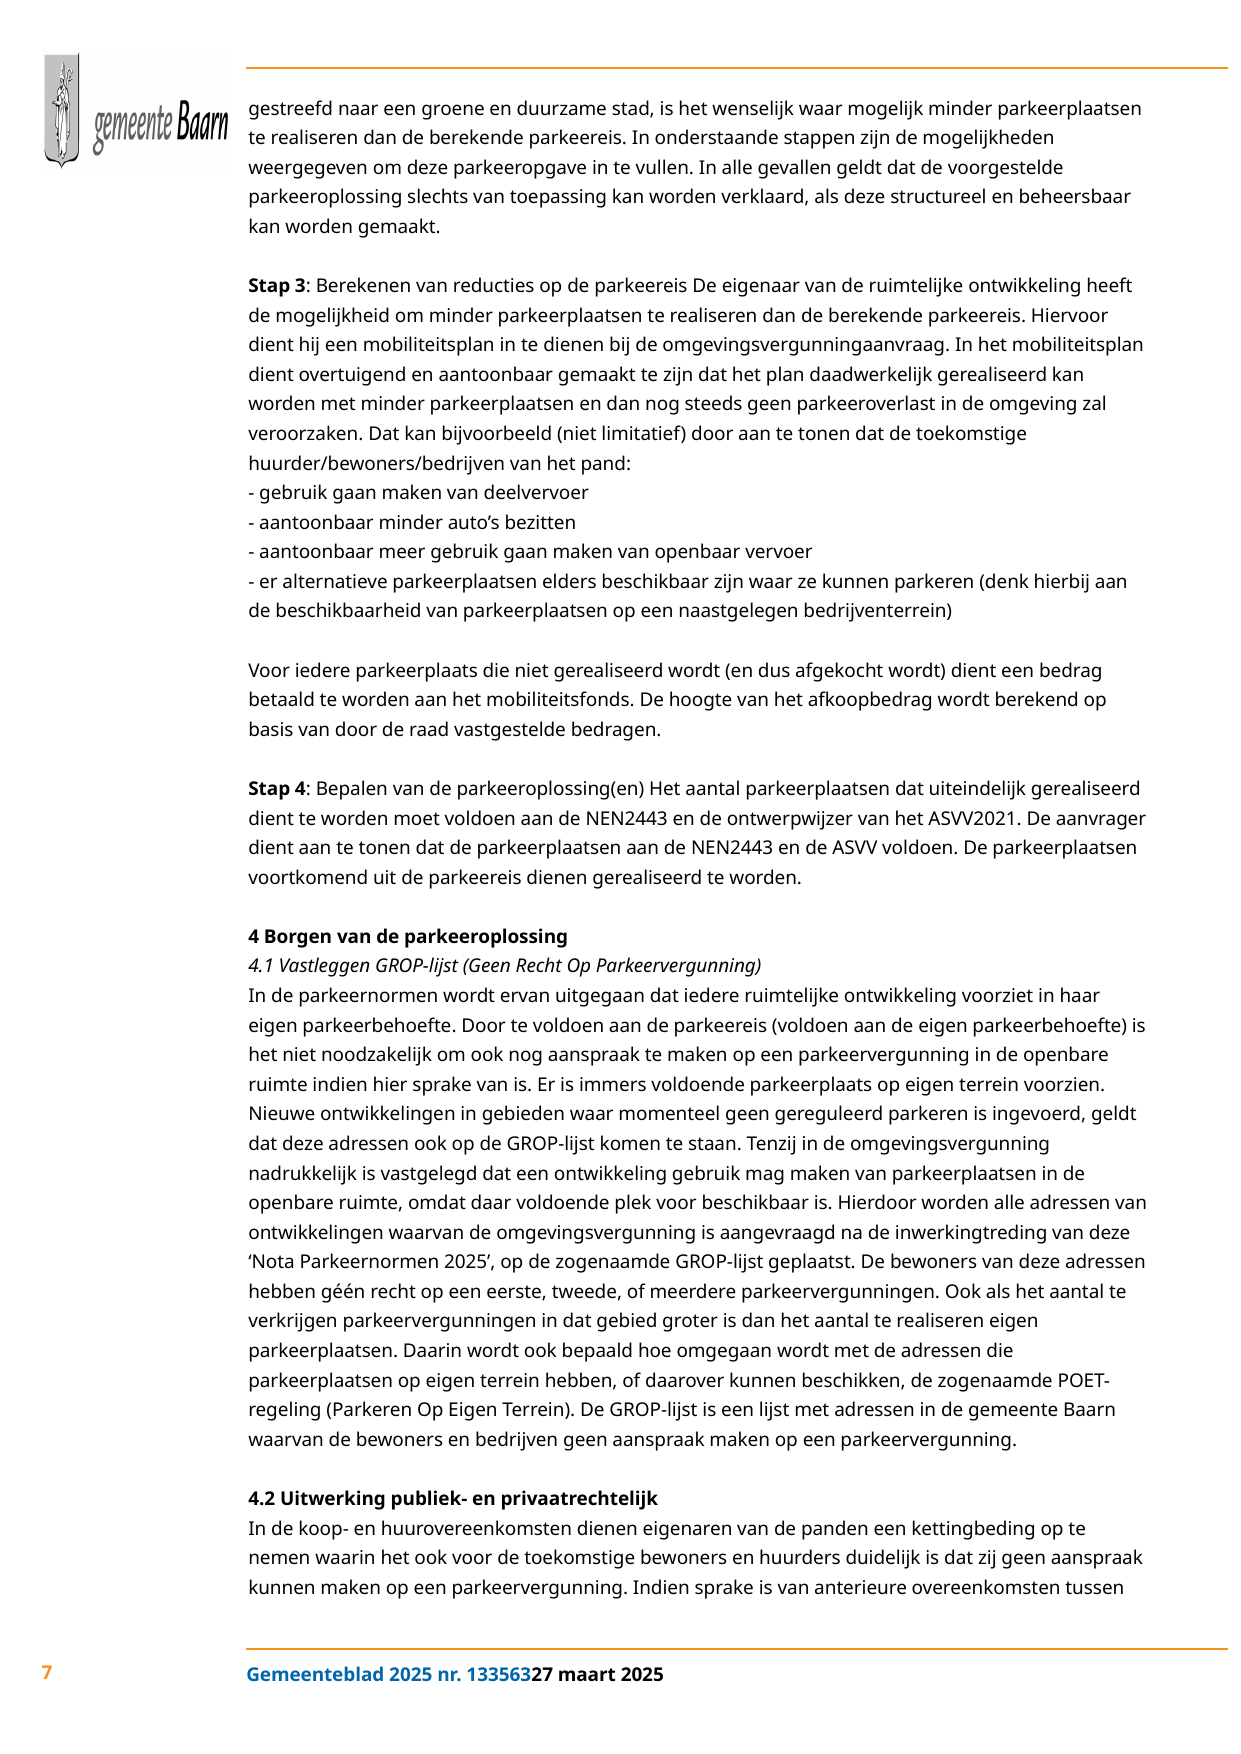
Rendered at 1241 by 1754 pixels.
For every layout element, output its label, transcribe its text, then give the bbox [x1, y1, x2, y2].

text gestreefd naar een groene en duurzame stad, is het wenselijk waar mogelijk minder parkeerplaatsen te realiseren dan de berekende parkeereis. In onderstaande stappen zijn de mogelijkheden weergegeven om deze parkeeropgave in te vullen. In alle gevallen geldt dat de voorgestelde parkeeroplossing slechts van toepassing kan worden verklaard, als deze structureel en beheersbaar kan worden gemaakt. [248, 95, 1152, 239]
text Stap 4: Bepalen van de parkeeroplossing(en) Het aantal parkeerplaatsen dat uiteindelijk gerealiseerd dient te worden moet voldoen aan de NEN2443 en de ontwerpwijzer van het ASVV2021. De aanvrager dient aan te tonen dat de parkeerplaatsen aan de NEN2443 en de ASVV voldoen. De parkeerplaatsen voortkomend uit de parkeereis dienen gerealiseerd te worden. [248, 775, 1152, 890]
text 4.2 Uitwerking publiek- en privaatrechtelijk [248, 1485, 1152, 1511]
text - aantoonbaar meer gebruik gaan maken van openbaar vervoer [248, 538, 1152, 564]
text - er alternatieve parkeerplaatsen elders beschikbaar zijn waar ze kunnen parkeren (denk hierbij aan de beschikbaarheid van parkeerplaatsen op een naastgelegen bedrijventerrein) [248, 568, 1152, 623]
text In de parkeernormen wordt ervan uitgegaan dat iedere ruimtelijke ontwikkeling voorziet in haar eigen parkeerbehoefte. Door te voldoen aan de parkeereis (voldoen aan de eigen parkeerbehoefte) is het niet noodzakelijk om ook nog aanspraak te maken op een parkeervergunning in de openbare ruimte indien hier sprake van is. Er is immers voldoende parkeerplaats op eigen terrein voorzien. Nieuwe ontwikkelingen in gebieden waar momenteel geen gereguleerd parkeren is ingevoerd, geldt dat deze adressen ook op de GROP-lijst komen te staan. Tenzij in de omgevingsvergunning nadrukkelijk is vastgelegd dat een ontwikkeling gebruik mag maken van parkeerplaatsen in de openbare ruimte, omdat daar voldoende plek voor beschikbaar is. Hierdoor worden alle adressen van ontwikkelingen waarvan de omgevingsvergunning is aangevraagd na de inwerkingtreding van deze ‘Nota Parkeernormen 2025’, op de zogenaamde GROP-lijst geplaatst. De bewoners van deze adressen hebben géén recht op een eerste, tweede, of meerdere parkeervergunningen. Ook als het aantal te verkrijgen parkeervergunningen in dat gebied groter is dan het aantal te realiseren eigen parkeerplaatsen. Daarin wordt ook bepaald hoe omgegaan wordt met de adressen die parkeerplaatsen op eigen terrein hebben, of daarover kunnen beschikken, de zogenaamde POET-regeling (Parkeren Op Eigen Terrein). De GROP-lijst is een lijst met adressen in de gemeente Baarn waarvan de bewoners en bedrijven geen aanspraak maken op een parkeervergunning. [248, 982, 1152, 1452]
text In de koop- en huurovereenkomsten dienen eigenaren van de panden een kettingbeding op te nemen waarin het ook voor de toekomstige bewoners en huurders duidelijk is dat zij geen aanspraak kunnen maken op een parkeervergunning. Indien sprake is van anterieure overeenkomsten tussen [248, 1515, 1152, 1600]
text - aantoonbaar minder auto’s bezitten [248, 509, 1152, 535]
text Stap 3: Berekenen van reducties op de parkeereis De eigenaar van de ruimtelijke ontwikkeling heeft de mogelijkheid om minder parkeerplaatsen te realiseren dan de berekende parkeereis. Hiervoor dient hij een mobiliteitsplan in te dienen bij de omgevingsvergunningaanvraag. In het mobiliteitsplan dient overtuigend en aantoonbaar gemaakt te zijn dat het plan daadwerkelijk gerealiseerd kan worden met minder parkeerplaatsen en dan nog steeds geen parkeeroverlast in de omgeving zal veroorzaken. Dat kan bijvoorbeeld (niet limitatief) door aan te tonen dat de toekomstige huurder/bewoners/bedrijven van het pand: [248, 272, 1152, 476]
picture [41, 47, 231, 172]
text 4 Borgen van de parkeeroplossing [248, 923, 1152, 949]
text Voor iedere parkeerplaats die niet gerealiseerd wordt (en dus afgekocht wordt) dient een bedrag betaald te worden aan het mobiliteitsfonds. De hoogte van het afkoopbedrag wordt berekend op basis van door de raad vastgestelde bedragen. [248, 657, 1152, 742]
text - gebruik gaan maken van deelvervoer [248, 479, 1152, 505]
text 4.1 Vastleggen GROP-lijst (Geen Recht Op Parkeervergunning) [248, 953, 1152, 978]
